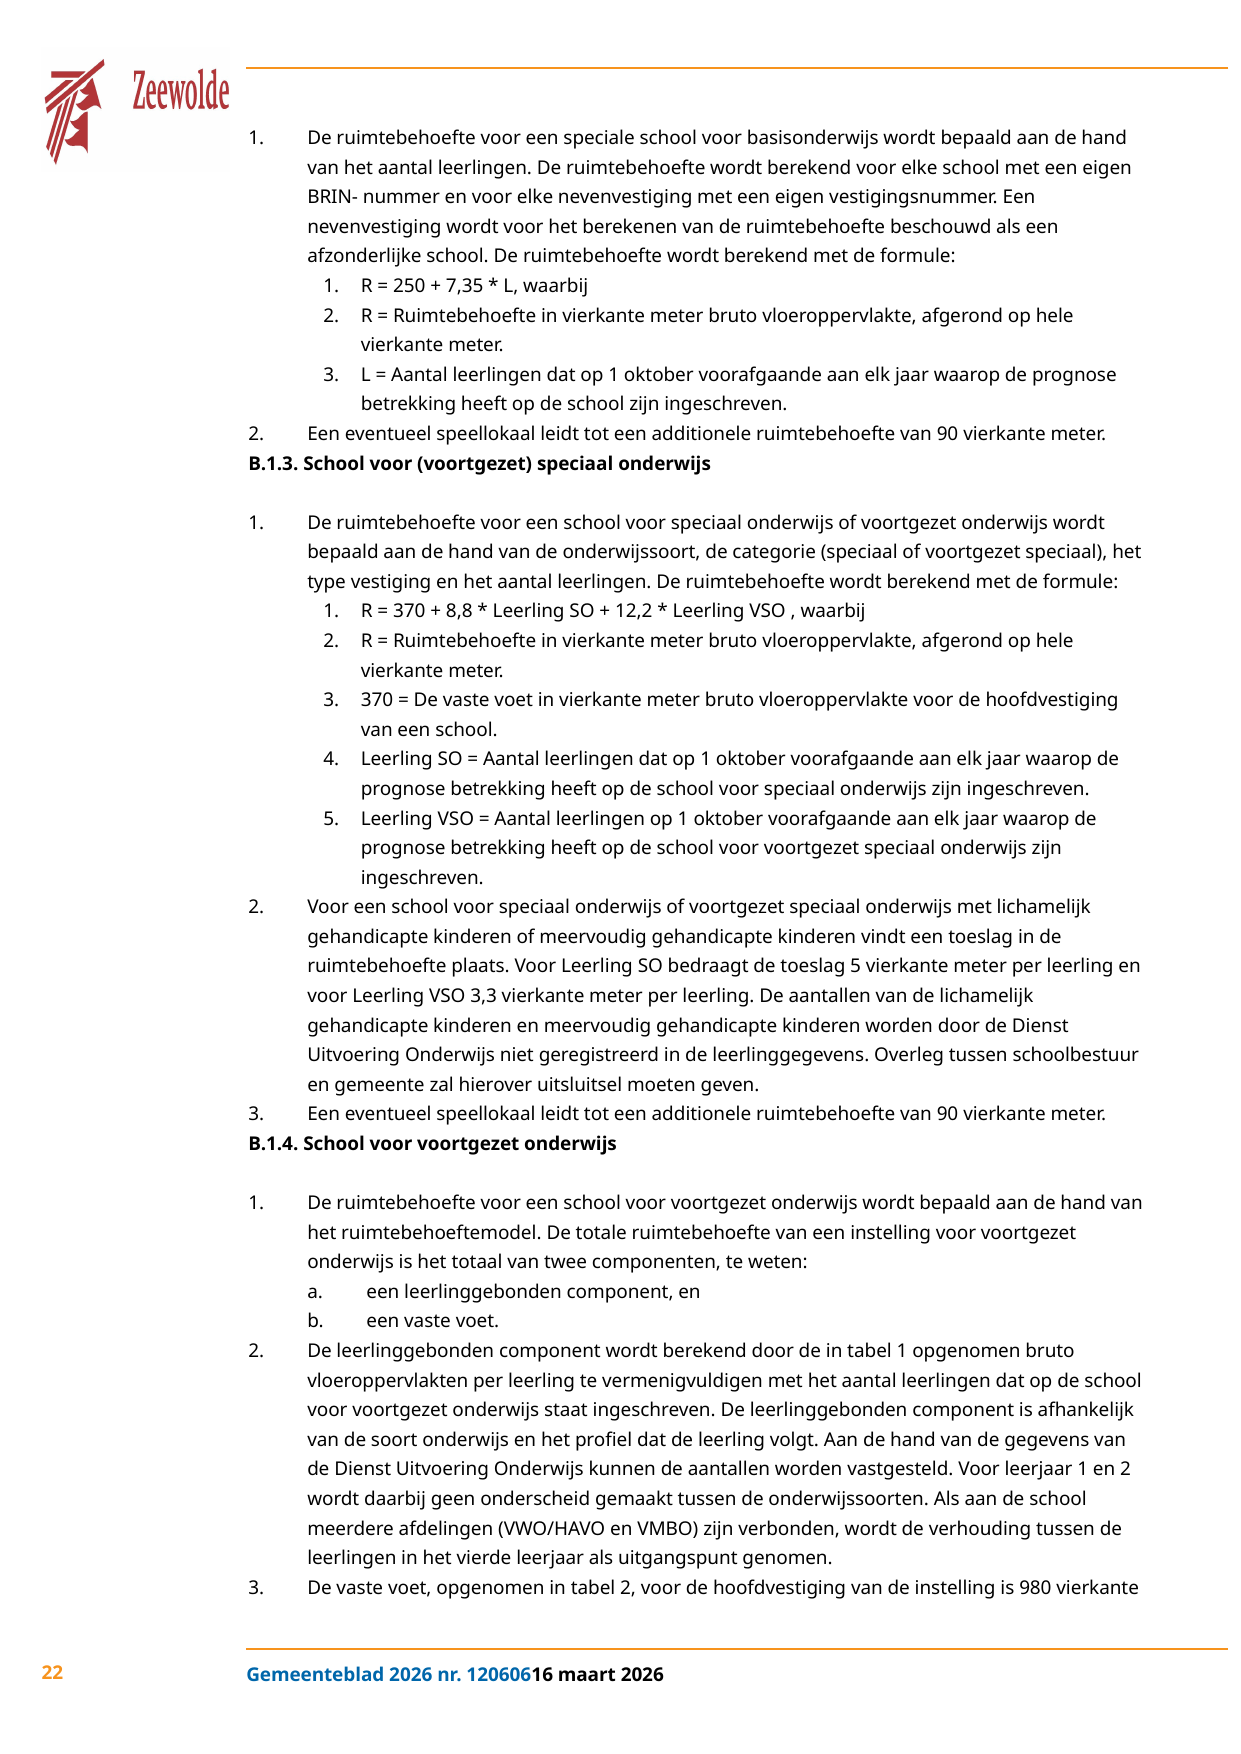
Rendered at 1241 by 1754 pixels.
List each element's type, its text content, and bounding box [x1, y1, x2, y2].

list 370 = De vaste voet in vierkante meter bruto vloeroppervlakte voor de hoofdvestiging van een school. [323, 686, 1152, 742]
list R = 250 + 7,35 * L, waarbij [323, 272, 1152, 298]
list Een eventueel speellokaal leidt tot een additionele ruimtebehoefte van 90 vierkante meter. [248, 1101, 1152, 1126]
text B.1.4. School voor voortgezet onderwijs [248, 1130, 1152, 1156]
list De ruimtebehoefte voor een school voor voortgezet onderwijs wordt bepaald aan de hand van het ruimtebehoeftemodel. De totale ruimtebehoefte van een instelling voor voortgezet onderwijs is het totaal van twee componenten, te weten: [248, 1189, 1152, 1274]
list Voor een school voor speciaal onderwijs of voortgezet speciaal onderwijs met lichamelijk gehandicapte kinderen of meervoudig gehandicapte kinderen vindt een toeslag in de ruimtebehoefte plaats. Voor Leerling SO bedraagt de toeslag 5 vierkante meter per leerling en voor Leerling VSO 3,3 vierkante meter per leerling. De aantallen van de lichamelijk gehandicapte kinderen en meervoudig gehandicapte kinderen worden door de Dienst Uitvoering Onderwijs niet geregistreerd in de leerlinggegevens. Overleg tussen schoolbestuur en gemeente zal hierover uitsluitsel moeten geven. [248, 893, 1152, 1097]
list R = 370 + 8,8 * Leerling SO + 12,2 * Leerling VSO , waarbij [323, 598, 1152, 623]
picture [41, 47, 231, 172]
list L = Aantal leerlingen dat op 1 oktober voorafgaande aan elk jaar waarop de prognose betrekking heeft op de school zijn ingeschreven. [323, 361, 1152, 416]
list Een eventueel speellokaal leidt tot een additionele ruimtebehoefte van 90 vierkante meter. [248, 420, 1152, 446]
list Leerling SO = Aantal leerlingen dat op 1 oktober voorafgaande aan elk jaar waarop de prognose betrekking heeft op de school voor speciaal onderwijs zijn ingeschreven. [323, 746, 1152, 801]
list R = Ruimtebehoefte in vierkante meter bruto vloeroppervlakte, afgerond op hele vierkante meter. [323, 627, 1152, 683]
list De ruimtebehoefte voor een school voor speciaal onderwijs of voortgezet onderwijs wordt bepaald aan de hand van de onderwijssoort, de categorie (speciaal of voortgezet speciaal), het type vestiging en het aantal leerlingen. De ruimtebehoefte wordt berekend met de formule: [248, 509, 1152, 594]
list een leerlinggebonden component, en [307, 1278, 1152, 1304]
list R = Ruimtebehoefte in vierkante meter bruto vloeroppervlakte, afgerond op hele vierkante meter. [323, 302, 1152, 357]
list De ruimtebehoefte voor een speciale school voor basisonderwijs wordt bepaald aan de hand van het aantal leerlingen. De ruimtebehoefte wordt berekend voor elke school met een eigen BRIN- nummer en voor elke nevenvestiging met een eigen vestigingsnummer. Een nevenvestiging wordt voor het berekenen van de ruimtebehoefte beschouwd als een afzonderlijke school. De ruimtebehoefte wordt berekend met de formule: [248, 124, 1152, 268]
list Leerling VSO = Aantal leerlingen op 1 oktober voorafgaande aan elk jaar waarop de prognose betrekking heeft op de school voor voortgezet speciaal onderwijs zijn ingeschreven. [323, 805, 1152, 890]
list De vaste voet, opgenomen in tabel 2, voor de hoofdvestiging van de instelling is 980 vierkante [248, 1574, 1152, 1600]
text B.1.3. School voor (voortgezet) speciaal onderwijs [248, 450, 1152, 476]
list De leerlinggebonden component wordt berekend door de in tabel 1 opgenomen bruto vloeroppervlakten per leerling te vermenigvuldigen met het aantal leerlingen dat op de school voor voortgezet onderwijs staat ingeschreven. De leerlinggebonden component is afhankelijk van de soort onderwijs en het profiel dat de leerling volgt. Aan de hand van de gegevens van de Dienst Uitvoering Onderwijs kunnen de aantallen worden vastgesteld. Voor leerjaar 1 en 2 wordt daarbij geen onderscheid gemaakt tussen de onderwijssoorten. Als aan de school meerdere afdelingen (VWO/HAVO en VMBO) zijn verbonden, wordt de verhouding tussen de leerlingen in het vierde leerjaar als uitgangspunt genomen. [248, 1337, 1152, 1570]
list een vaste voet. [307, 1308, 1152, 1333]
